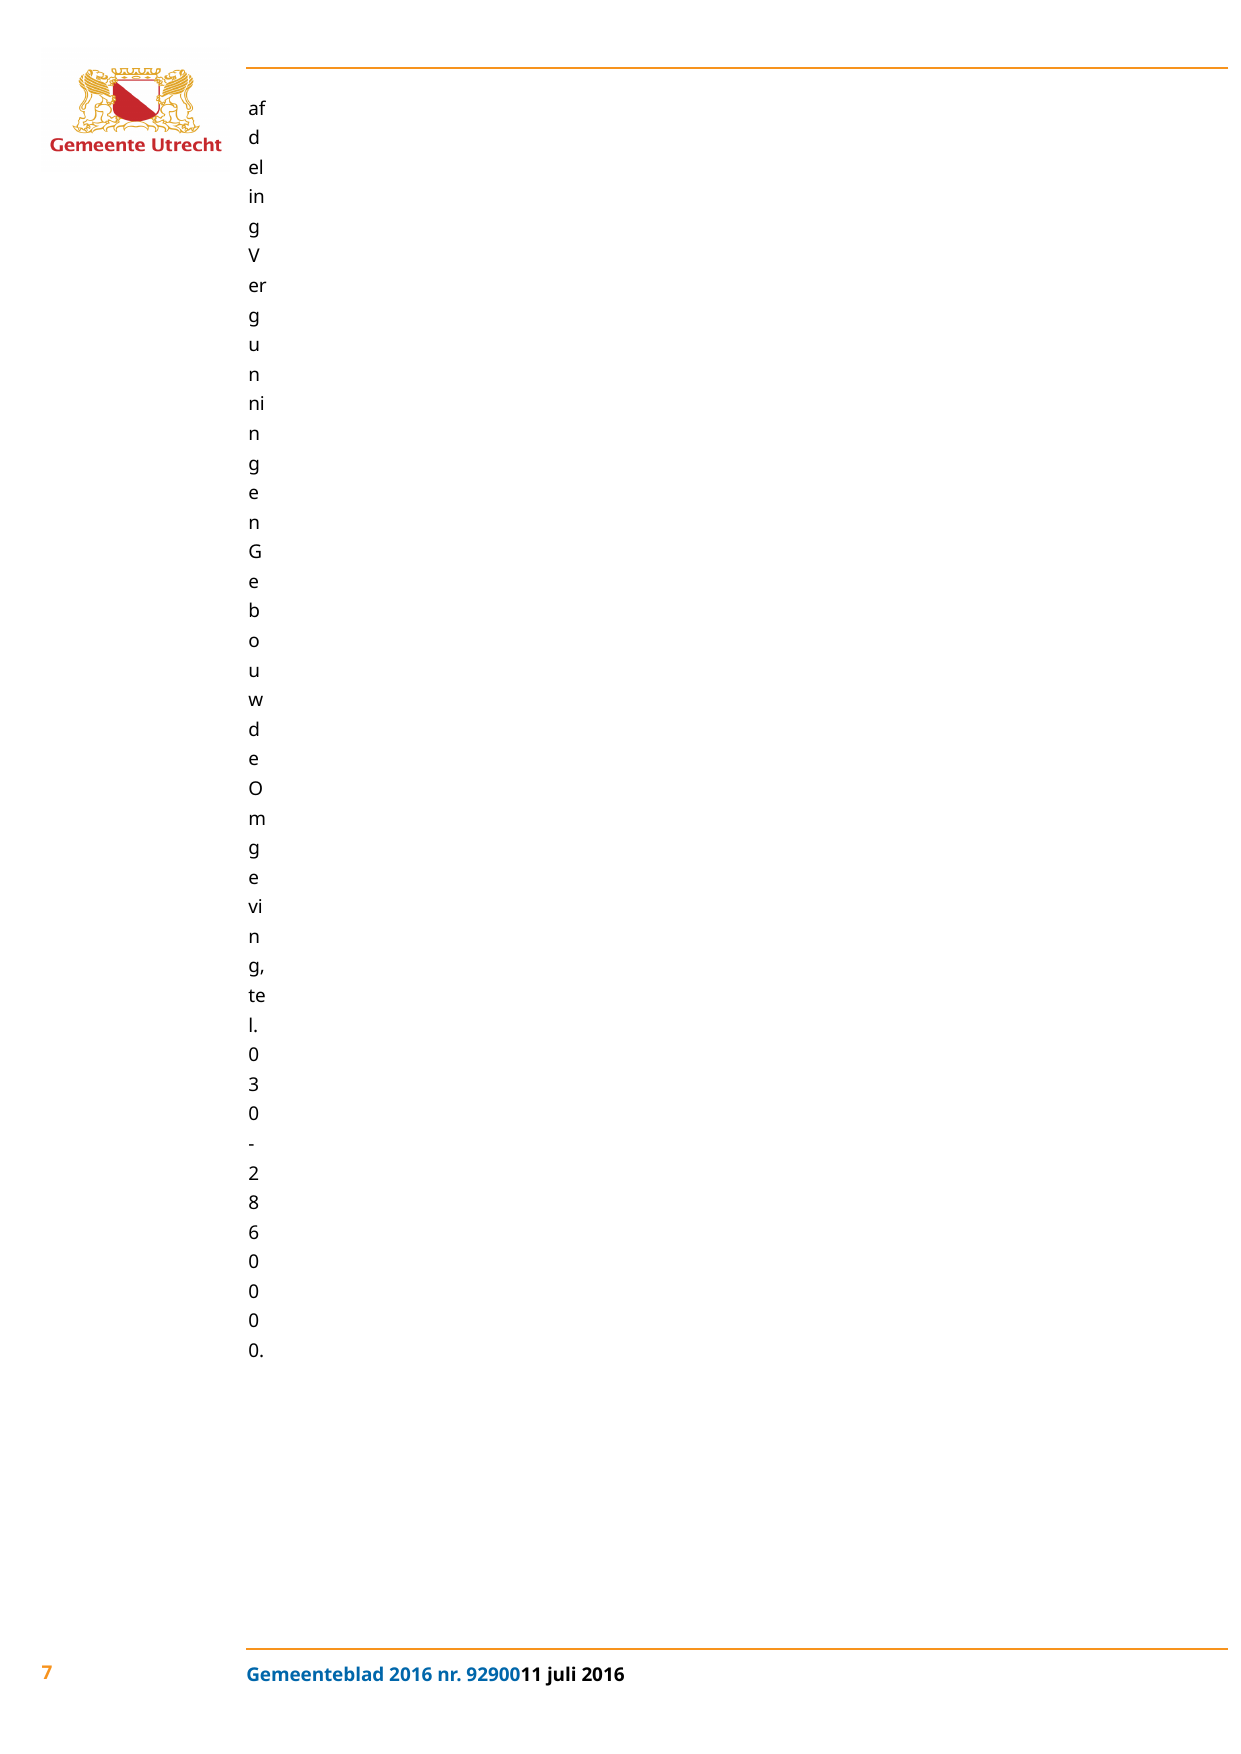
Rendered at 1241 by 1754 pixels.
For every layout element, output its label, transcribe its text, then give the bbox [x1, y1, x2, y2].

picture [41, 47, 231, 172]
table_cell afdeling Vergunningen Gebouwde Omgeving, tel. 030 - 286 00 00. [248, 95, 266, 1363]
table_cell [266, 95, 285, 1363]
